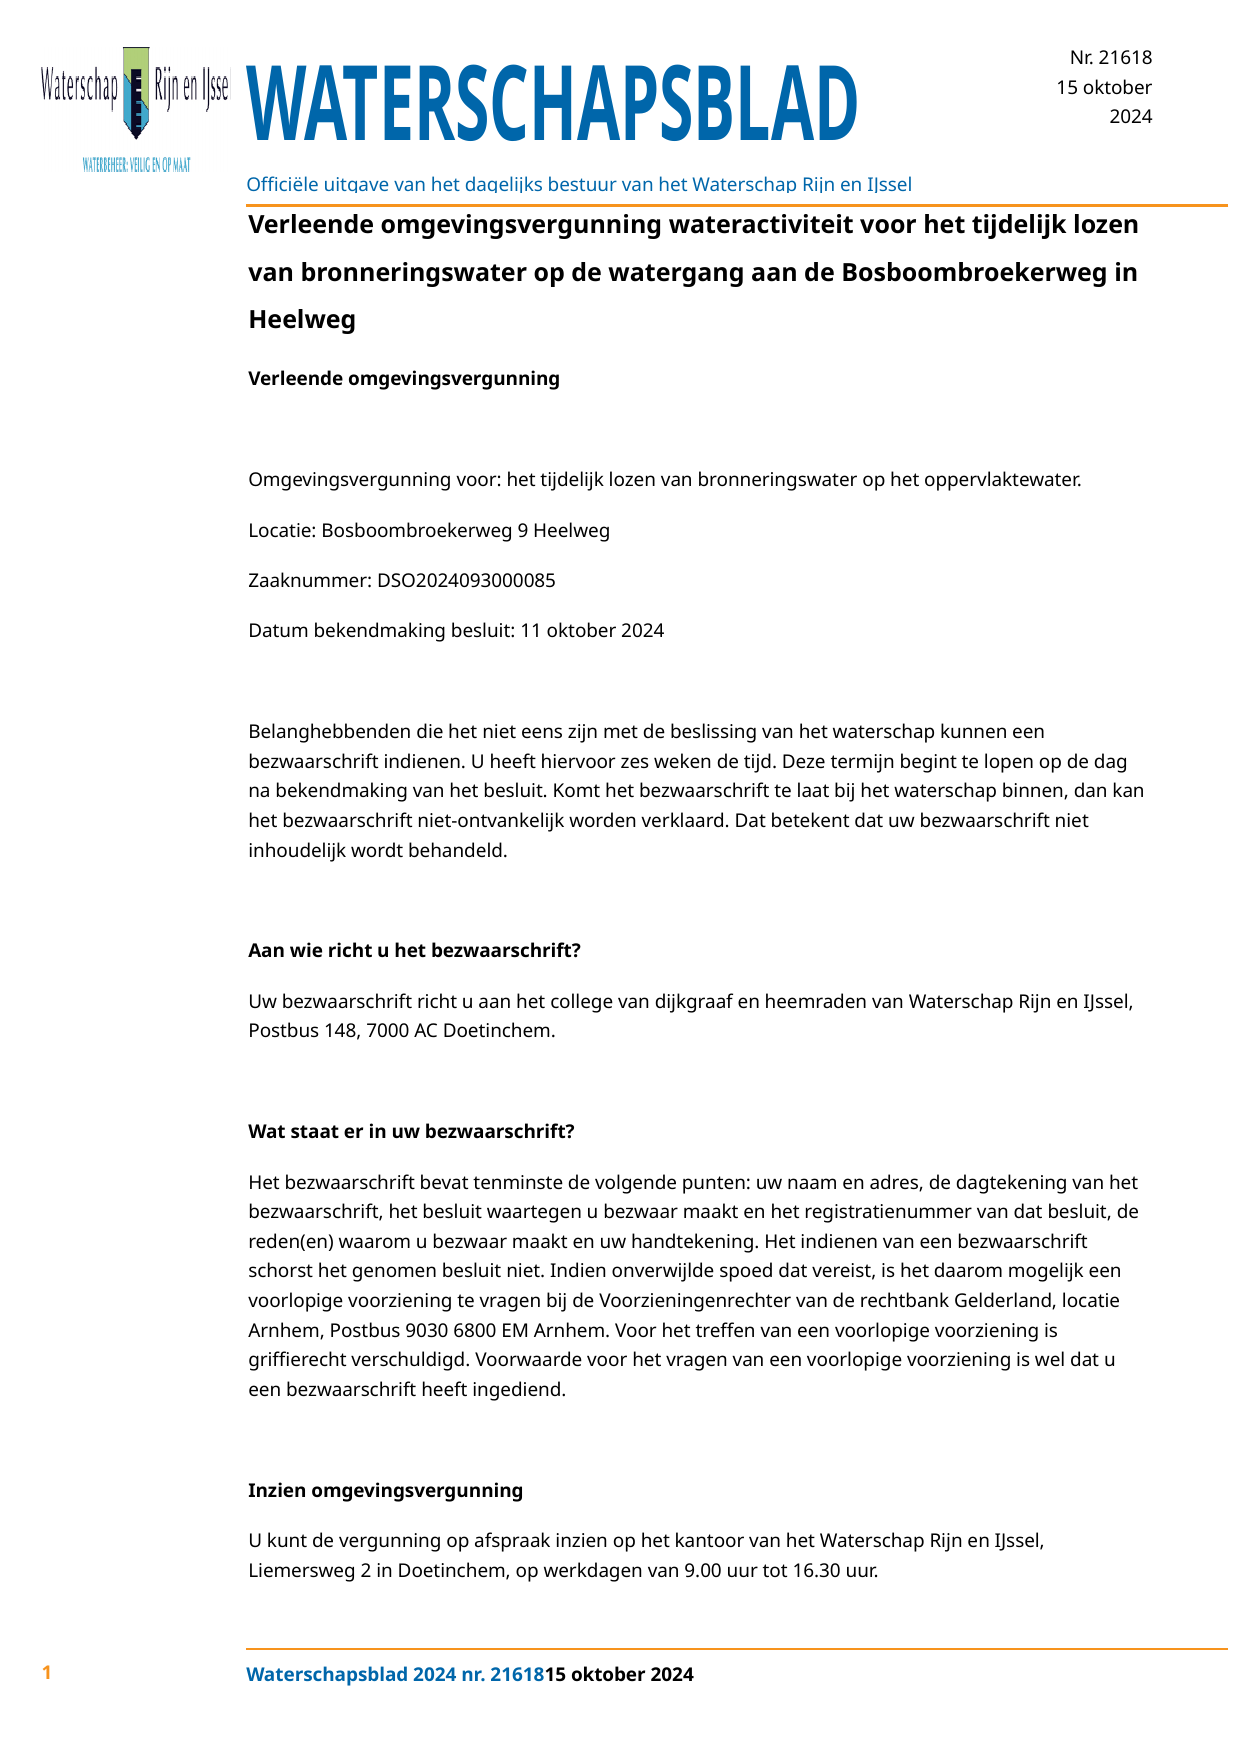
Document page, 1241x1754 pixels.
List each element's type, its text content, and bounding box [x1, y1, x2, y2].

text Datum bekendmaking besluit: 11 oktober 2024 [248, 618, 1152, 643]
text Omgevingsvergunning voor: het tijdelijk lozen van bronneringswater op het oppervlaktewater. [248, 466, 1152, 492]
picture [41, 47, 231, 172]
text Belanghebbenden die het niet eens zijn met de beslissing van het waterschap kunnen een bezwaarschrift indienen. U heeft hiervoor zes weken de tijd. Deze termijn begint te lopen op de dag na bekendmaking van het besluit. Komt het bezwaarschrift te laat bij het waterschap binnen, dan kan het bezwaarschrift niet-ontvankelijk worden verklaard. Dat betekent dat uw bezwaarschrift niet inhoudelijk wordt behandeld. [248, 718, 1152, 862]
text Verleende omgevingsvergunning wateractiviteit voor het tijdelijk lozen van bronneringswater op de watergang aan de Bosboombroekerweg in Heelweg [248, 207, 1152, 336]
text Aan wie richt u het bezwaarschrift? [248, 938, 1152, 963]
text Locatie: Bosboombroekerweg 9 Heelweg [248, 517, 1152, 542]
text Wat staat er in uw bezwaarschrift? [248, 1118, 1152, 1144]
text Verleende omgevingsvergunning [248, 366, 1152, 391]
text Uw bezwaarschrift richt u aan het college van dijkgraaf en heemraden van Waterschap Rijn en IJssel, Postbus 148, 7000 AC Doetinchem. [248, 988, 1152, 1043]
text U kunt de vergunning op afspraak inzien op het kantoor van het Waterschap Rijn en IJssel, Liemersweg 2 in Doetinchem, op werkdagen van 9.00 uur tot 16.30 uur. [248, 1527, 1152, 1582]
text Inzien omgevingsvergunning [248, 1477, 1152, 1502]
text Het bezwaarschrift bevat tenminste de volgende punten: uw naam en adres, de dagtekening van het bezwaarschrift, het besluit waartegen u bezwaar maakt en het registratienummer van dat besluit, de reden(en) waarom u bezwaar maakt en uw handtekening. Het indienen van een bezwaarschrift schorst het genomen besluit niet. Indien onverwijlde spoed dat vereist, is het daarom mogelijk een voorlopige voorziening te vragen bij de Voorzieningenrechter van de rechtbank Gelderland, locatie Arnhem, Postbus 9030 6800 EM Arnhem. Voor het treffen van een voorlopige voorziening is griffierecht verschuldigd. Voorwaarde voor het vragen van een voorlopige voorziening is wel dat u een bezwaarschrift heeft ingediend. [248, 1169, 1152, 1402]
text Zaaknummer: DSO2024093000085 [248, 567, 1152, 593]
